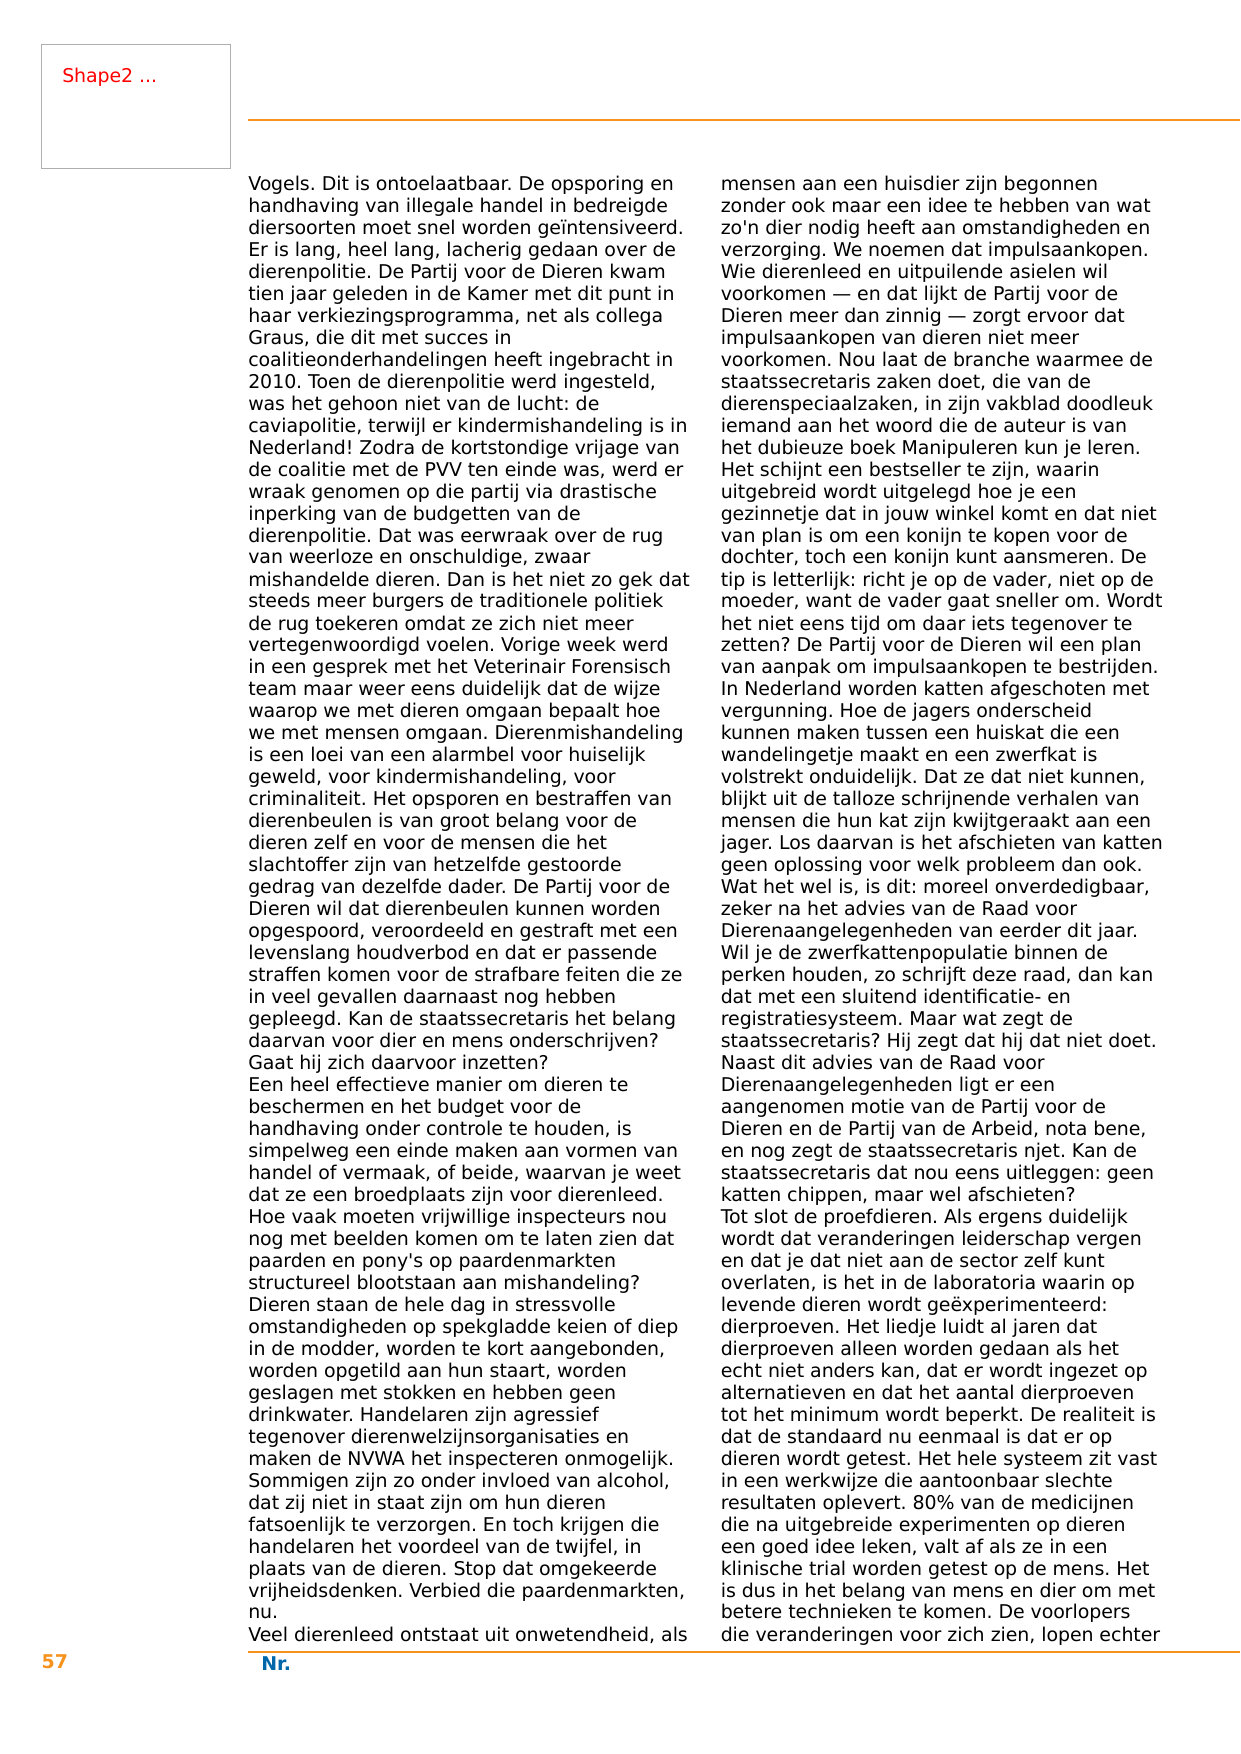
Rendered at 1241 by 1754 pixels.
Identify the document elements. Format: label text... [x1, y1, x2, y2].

text Een heel effectieve manier om dieren te beschermen en het budget voor de handhaving onder controle te houden, is simpelweg een einde maken aan vormen van handel of vermaak, of beide, waarvan je weet dat ze een broedplaats zijn voor dierenleed. Hoe vaak moeten vrijwillige inspecteurs nou nog met beelden komen om te laten zien dat paarden en pony's op paardenmarkten structureel blootstaan aan mishandeling? Dieren staan de hele dag in stressvolle omstandigheden op spekgladde keien of diep in de modder, worden te kort aangebonden, worden opgetild aan hun staart, worden geslagen met stokken en hebben geen drinkwater. Handelaren zijn agressief tegenover dierenwelzijnsorganisaties en maken de NVWA het inspecteren onmogelijk. Sommigen zijn zo onder invloed van alcohol, dat zij niet in staat zijn om hun dieren fatsoenlijk te verzorgen. En toch krijgen die handelaren het voordeel van de twijfel, in plaats van de dieren. Stop dat omgekeerde vrijheidsdenken. Verbied die paardenmarkten, nu. [248, 1074, 691, 1623]
text Tot slot de proefdieren. Als ergens duidelijk wordt dat veranderingen leiderschap vergen en dat je dat niet aan de sector zelf kunt overlaten, is het in de laboratoria waarin op levende dieren wordt geëxperimenteerd: dierproeven. Het liedje luidt al jaren dat dierproeven alleen worden gedaan als het echt niet anders kan, dat er wordt ingezet op alternatieven en dat het aantal dierproeven tot het minimum wordt beperkt. De realiteit is dat de standaard nu eenmaal is dat er op dieren wordt getest. Het hele systeem zit vast in een werkwijze die aantoonbaar slechte resultaten oplevert. 80% van de medicijnen die na uitgebreide experimenten op dieren een goed idee leken, valt af als ze in een klinische trial worden getest op de mens. Het is dus in het belang van mens en dier om met betere technieken te komen. De voorlopers die veranderingen voor zich zien, lopen echter [721, 1206, 1163, 1645]
text Veel dierenleed ontstaat uit onwetendheid, als [248, 1623, 691, 1645]
text Er is lang, heel lang, lacherig gedaan over de dierenpolitie. De Partij voor de Dieren kwam tien jaar geleden in de Kamer met dit punt in haar verkiezingsprogramma, net als collega Graus, die dit met succes in coalitieonderhandelingen heeft ingebracht in 2010. Toen de dierenpolitie werd ingesteld, was het gehoon niet van de lucht: de caviapolitie, terwijl er kindermishandeling is in Nederland! Zodra de kortstondige vrijage van de coalitie met de PVV ten einde was, werd er wraak genomen op die partij via drastische inperking van de budgetten van de dierenpolitie. Dat was eerwraak over de rug van weerloze en onschuldige, zwaar mishandelde dieren. Dan is het niet zo gek dat steeds meer burgers de traditionele politiek de rug toekeren omdat ze zich niet meer vertegenwoordigd voelen. Vorige week werd in een gesprek met het Veterinair Forensisch team maar weer eens duidelijk dat de wijze waarop we met dieren omgaan bepaalt hoe we met mensen omgaan. Dierenmishandeling is een loei van een alarmbel voor huiselijk geweld, voor kindermishandeling, voor criminaliteit. Het opsporen en bestraffen van dierenbeulen is van groot belang voor de dieren zelf en voor de mensen die het slachtoffer zijn van hetzelfde gestoorde gedrag van dezelfde dader. De Partij voor de Dieren wil dat dierenbeulen kunnen worden opgespoord, veroordeeld en gestraft met een levenslang houdverbod en dat er passende straffen komen voor de strafbare feiten die ze in veel gevallen daarnaast nog hebben gepleegd. Kan de staatssecretaris het belang daarvan voor dier en mens onderschrijven? Gaat hij zich daarvoor inzetten? [248, 239, 691, 1074]
text Vogels. Dit is ontoelaatbaar. De opsporing en handhaving van illegale handel in bedreigde diersoorten moet snel worden geïntensiveerd. [248, 173, 691, 239]
text mensen aan een huisdier zijn begonnen zonder ook maar een idee te hebben van wat zo'n dier nodig heeft aan omstandigheden en verzorging. We noemen dat impulsaankopen. Wie dierenleed en uitpuilende asielen wil voorkomen — en dat lijkt de Partij voor de Dieren meer dan zinnig — zorgt ervoor dat impulsaankopen van dieren niet meer voorkomen. Nou laat de branche waarmee de staatssecretaris zaken doet, die van de dierenspeciaalzaken, in zijn vakblad doodleuk iemand aan het woord die de auteur is van het dubieuze boek Manipuleren kun je leren. Het schijnt een bestseller te zijn, waarin uitgebreid wordt uitgelegd hoe je een gezinnetje dat in jouw winkel komt en dat niet van plan is om een konijn te kopen voor de dochter, toch een konijn kunt aansmeren. De tip is letterlijk: richt je op de vader, niet op de moeder, want de vader gaat sneller om. Wordt het niet eens tijd om daar iets tegenover te zetten? De Partij voor de Dieren wil een plan van aanpak om impulsaankopen te bestrijden. [721, 173, 1163, 678]
text In Nederland worden katten afgeschoten met vergunning. Hoe de jagers onderscheid kunnen maken tussen een huiskat die een wandelingetje maakt en een zwerfkat is volstrekt onduidelijk. Dat ze dat niet kunnen, blijkt uit de talloze schrijnende verhalen van mensen die hun kat zijn kwijtgeraakt aan een jager. Los daarvan is het afschieten van katten geen oplossing voor welk probleem dan ook. Wat het wel is, is dit: moreel onverdedigbaar, zeker na het advies van de Raad voor Dierenaangelegenheden van eerder dit jaar. Wil je de zwerfkattenpopulatie binnen de perken houden, zo schrijft deze raad, dan kan dat met een sluitend identificatie- en registratiesysteem. Maar wat zegt de staatssecretaris? Hij zegt dat hij dat niet doet. Naast dit advies van de Raad voor Dierenaangelegenheden ligt er een aangenomen motie van de Partij voor de Dieren en de Partij van de Arbeid, nota bene, en nog zegt de staatssecretaris njet. Kan de staatssecretaris dat nou eens uitleggen: geen katten chippen, maar wel afschieten? [721, 678, 1163, 1206]
